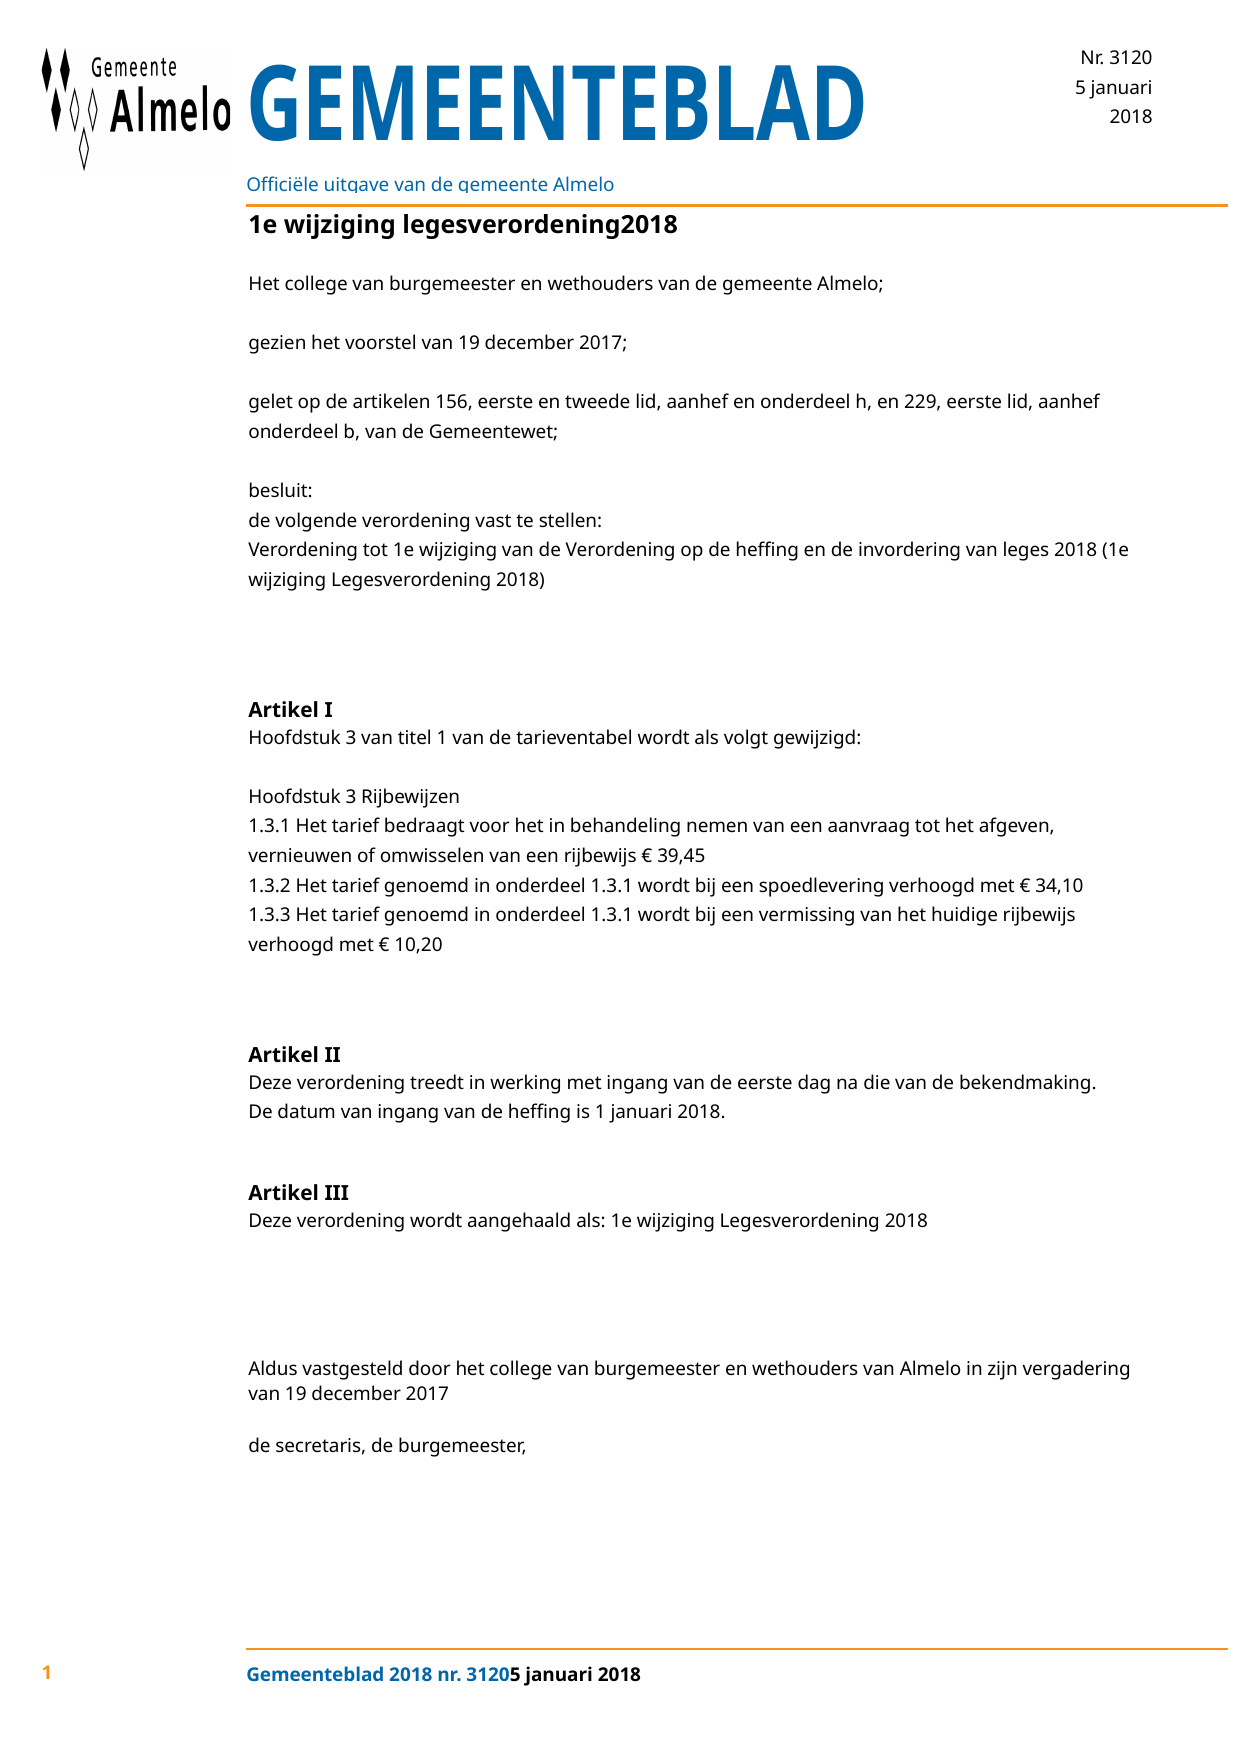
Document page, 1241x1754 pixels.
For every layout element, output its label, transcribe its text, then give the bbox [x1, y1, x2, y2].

text 1e wijziging legesverordening2018 [248, 207, 1152, 241]
text Artikel III [248, 1178, 1152, 1207]
text Hoofdstuk 3 Rijbewijzen [248, 783, 1152, 809]
text Deze verordening wordt aangehaald als: 1e wijziging Legesverordening 2018 [248, 1207, 1152, 1233]
text 1.3.2 Het tarief genoemd in onderdeel 1.3.1 wordt bij een spoedlevering verhoogd met € 34,10 [248, 872, 1152, 897]
text de secretaris, de burgemeester, [248, 1432, 1152, 1458]
text Artikel II [248, 1041, 1152, 1069]
text Hoofdstuk 3 van titel 1 van de tarieventabel wordt als volgt gewijzigd: [248, 724, 1152, 749]
text De datum van ingang van de heffing is 1 januari 2018. [248, 1098, 1152, 1124]
text de volgende verordening vast te stellen: [248, 507, 1152, 533]
text Verordening tot 1e wijziging van de Verordening op de heffing en de invordering van leges 2018 (1e wijziging Legesverordening 2018) [248, 537, 1152, 592]
text Het college van burgemeester en wethouders van de gemeente Almelo; [248, 270, 1152, 296]
text gelet op de artikelen 156, eerste en tweede lid, aanhef en onderdeel h, en 229, eerste lid, aanhef onderdeel b, van de Gemeentewet; [248, 389, 1152, 444]
text besluit: [248, 477, 1152, 503]
text 1.3.1 Het tarief bedraagt voor het in behandeling nemen van een aanvraag tot het afgeven, vernieuwen of omwisselen van een rijbewijs € 39,45 [248, 813, 1152, 868]
text Aldus vastgesteld door het college van burgemeester en wethouders van Almelo in zijn vergadering van 19 december 2017 [248, 1355, 1152, 1406]
text gezien het voorstel van 19 december 2017; [248, 329, 1152, 355]
text Artikel I [248, 695, 1152, 724]
text Deze verordening treedt in werking met ingang van de eerste dag na die van de bekendmaking. [248, 1069, 1152, 1095]
text 1.3.3 Het tarief genoemd in onderdeel 1.3.1 wordt bij een vermissing van het huidige rijbewijs verhoogd met € 10,20 [248, 901, 1152, 957]
picture [41, 47, 231, 172]
